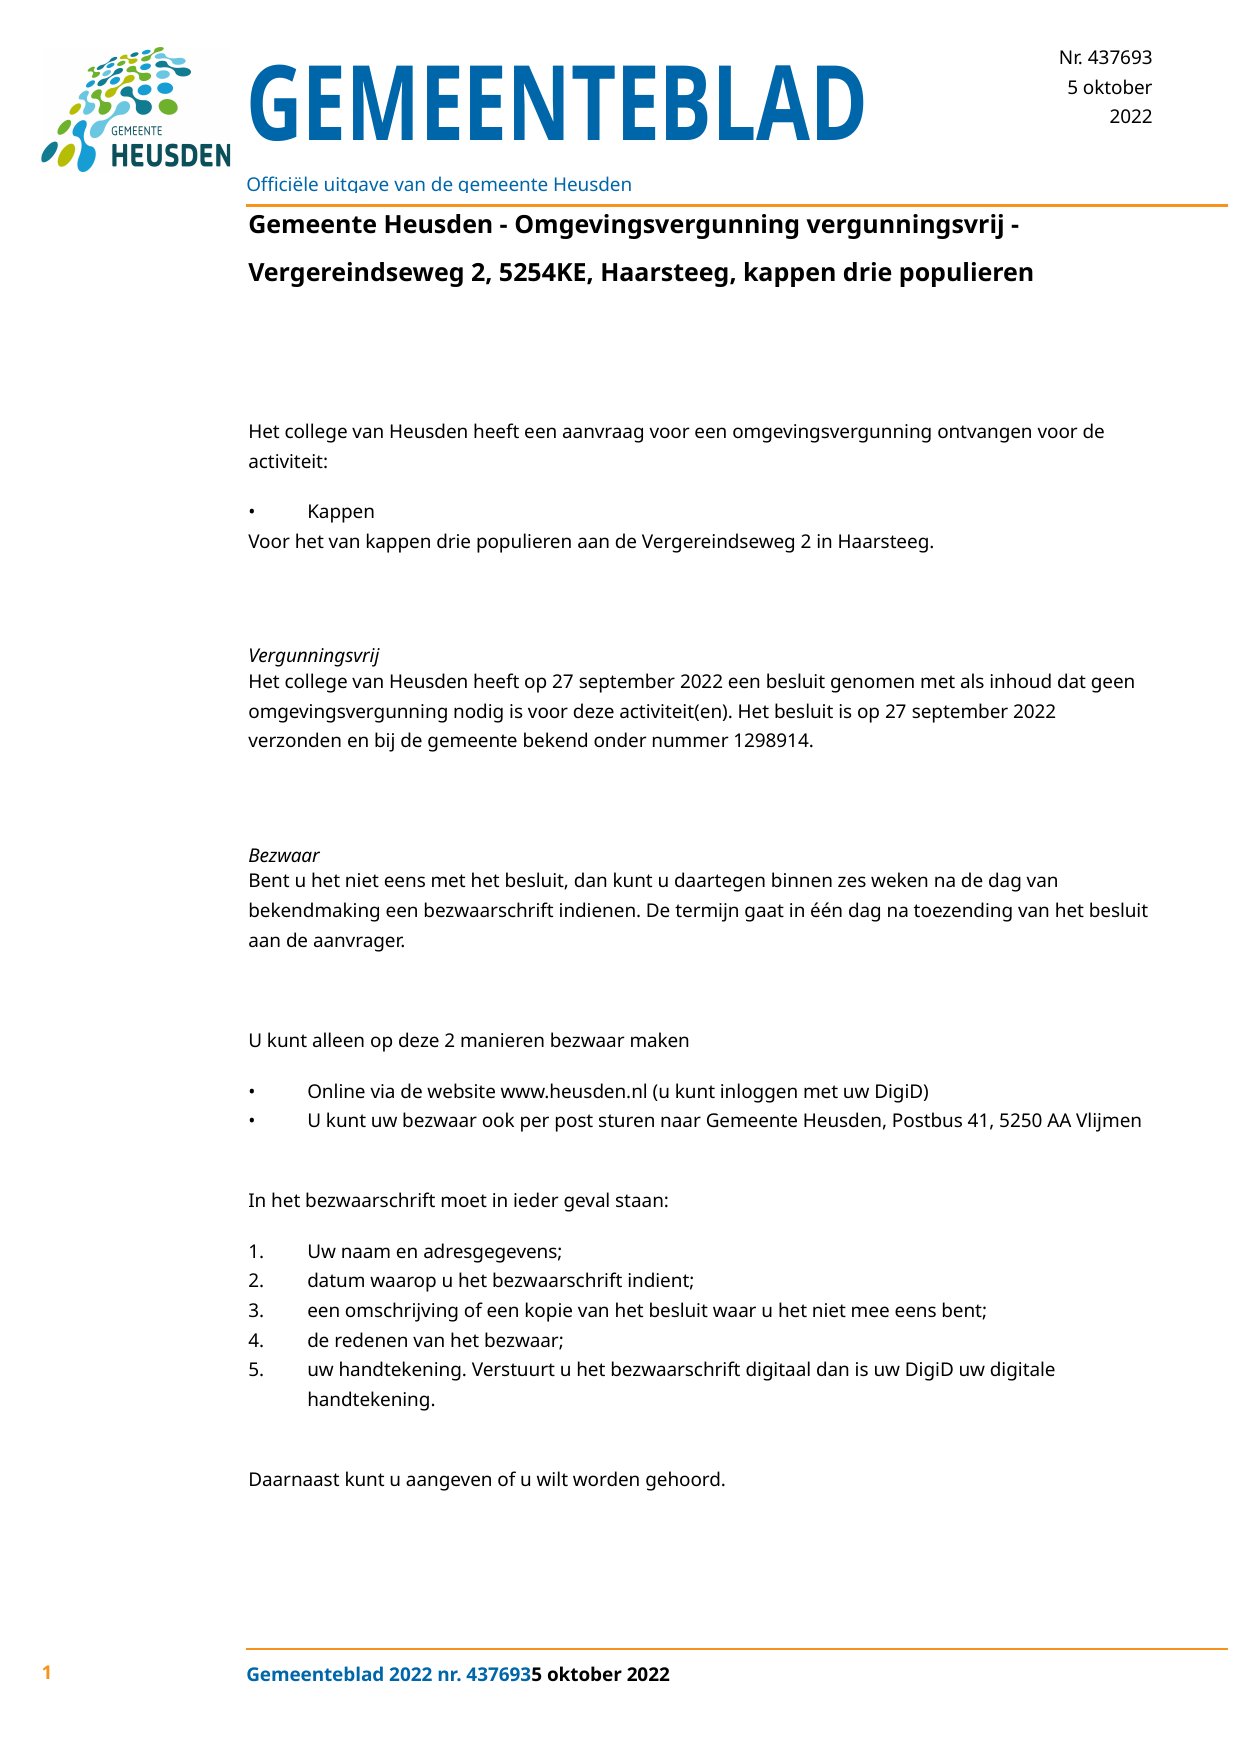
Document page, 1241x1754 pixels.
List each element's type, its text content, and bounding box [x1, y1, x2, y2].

list Online via de website www.heusden.nl (u kunt inloggen met uw DigiD) [248, 1078, 1152, 1104]
list U kunt uw bezwaar ook per post sturen naar Gemeente Heusden, Postbus 41, 5250 AA Vlijmen [248, 1108, 1152, 1133]
list uw handtekening. Verstuurt u het bezwaarschrift digitaal dan is uw DigiD uw digitale handtekening. [248, 1356, 1152, 1412]
list datum waarop u het bezwaarschrift indient; [248, 1268, 1152, 1293]
text In het bezwaarschrift moet in ieder geval staan: [248, 1188, 1152, 1213]
text Daarnaast kunt u aangeven of u wilt worden gehoord. [248, 1466, 1152, 1492]
list Kappen [248, 499, 1152, 524]
text Gemeente Heusden - Omgevingsvergunning vergunningsvrij - Vergereindseweg 2, 5254KE, Haarsteeg, kappen drie populieren [248, 207, 1152, 288]
list Uw naam en adresgegevens; [248, 1238, 1152, 1264]
text Voor het van kappen drie populieren aan de Vergereindseweg 2 in Haarsteeg. [248, 528, 1152, 554]
text Bent u het niet eens met het besluit, dan kunt u daartegen binnen zes weken na de dag van bekendmaking een bezwaarschrift indienen. De termijn gaat in één dag na toezending van het besluit aan de aanvrager. [248, 868, 1152, 953]
list een omschrijving of een kopie van het besluit waar u het niet mee eens bent; [248, 1297, 1152, 1323]
text Bezwaar [248, 842, 1152, 868]
list de redenen van het bezwaar; [248, 1327, 1152, 1353]
text Het college van Heusden heeft op 27 september 2022 een besluit genomen met als inhoud dat geen omgevingsvergunning nodig is voor deze activiteit(en). Het besluit is op 27 september 2022 verzonden en bij de gemeente bekend onder nummer 1298914. [248, 668, 1152, 753]
text Vergunningsvrij [248, 643, 1152, 668]
text Het college van Heusden heeft een aanvraag voor een omgevingsvergunning ontvangen voor de activiteit: [248, 419, 1152, 474]
text U kunt alleen op deze 2 manieren bezwaar maken [248, 1028, 1152, 1053]
picture [41, 47, 231, 172]
